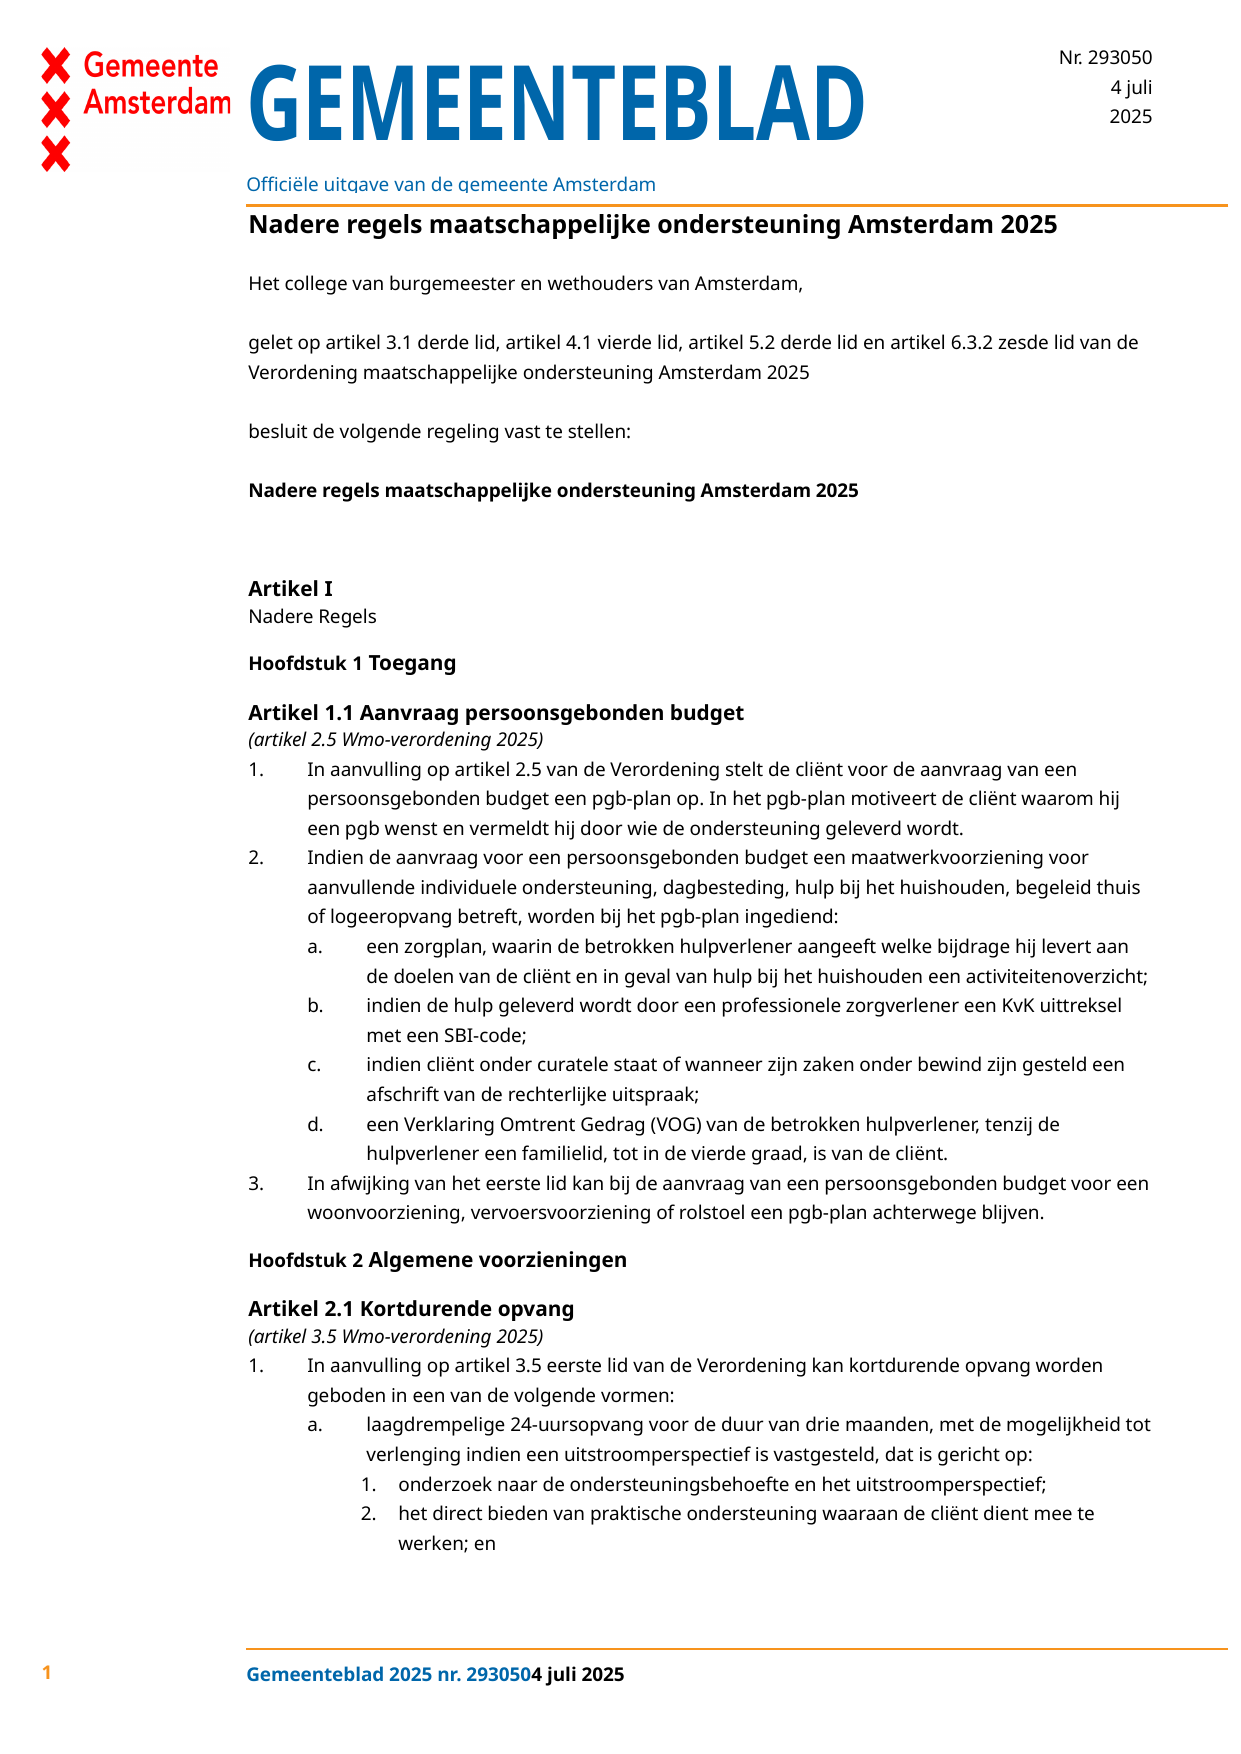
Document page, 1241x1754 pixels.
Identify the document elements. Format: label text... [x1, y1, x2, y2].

list een Verklaring Omtrent Gedrag (VOG) van de betrokken hulpverlener, tenzij de hulpverlener een familielid, tot in de vierde graad, is van de cliënt. [307, 1111, 1152, 1166]
list een zorgplan, waarin de betrokken hulpverlener aangeeft welke bijdrage hij levert aan de doelen van de cliënt en in geval van hulp bij het huishouden een activiteitenoverzicht; [307, 933, 1152, 988]
list indien cliënt onder curatele staat of wanneer zijn zaken onder bewind zijn gesteld een afschrift van de rechterlijke uitspraak; [307, 1052, 1152, 1107]
list onderzoek naar de ondersteuningsbehoefte en het uitstroomperspectief; [361, 1471, 1152, 1496]
text gelet op artikel 3.1 derde lid, artikel 4.1 vierde lid, artikel 5.2 derde lid en artikel 6.3.2 zesde lid van de Verordening maatschappelijke ondersteuning Amsterdam 2025 [248, 329, 1152, 385]
text Nadere Regels [248, 603, 1152, 628]
text besluit de volgende regeling vast te stellen: [248, 418, 1152, 444]
text Artikel 2.1 Kortdurende opvang [248, 1294, 1152, 1323]
text Hoofdstuk 1 Toegang [248, 648, 1152, 677]
text (artikel 2.5 Wmo-verordening 2025) [248, 726, 1152, 752]
list In afwijking van het eerste lid kan bij de aanvraag van een persoonsgebonden budget voor een woonvoorziening, vervoersvoorziening of rolstoel een pgb-plan achterwege blijven. [248, 1170, 1152, 1225]
text Artikel I [248, 574, 1152, 603]
text Nadere regels maatschappelijke ondersteuning Amsterdam 2025 [248, 477, 1152, 503]
text Hoofdstuk 2 Algemene voorzieningen [248, 1245, 1152, 1273]
picture [41, 47, 231, 172]
text Artikel 1.1 Aanvraag persoonsgebonden budget [248, 698, 1152, 726]
list laagdrempelige 24-uursopvang voor de duur van drie maanden, met de mogelijkheid tot verlenging indien een uitstroomperspectief is vastgesteld, dat is gericht op: [307, 1412, 1152, 1467]
list In aanvulling op artikel 2.5 van de Verordening stelt de cliënt voor de aanvraag van een persoonsgebonden budget een pgb-plan op. In het pgb-plan motiveert de cliënt waarom hij een pgb wenst en vermeldt hij door wie de ondersteuning geleverd wordt. [248, 756, 1152, 841]
list Indien de aanvraag voor een persoonsgebonden budget een maatwerkvoorziening voor aanvullende individuele ondersteuning, dagbesteding, hulp bij het huishouden, begeleid thuis of logeeropvang betreft, worden bij het pgb-plan ingediend: [248, 844, 1152, 929]
list In aanvulling op artikel 3.5 eerste lid van de Verordening kan kortdurende opvang worden geboden in een van de volgende vormen: [248, 1352, 1152, 1408]
list het direct bieden van praktische ondersteuning waaraan de cliënt dient mee te werken; en [361, 1500, 1152, 1556]
text Het college van burgemeester en wethouders van Amsterdam, [248, 270, 1152, 296]
list indien de hulp geleverd wordt door een professionele zorgverlener een KvK uittreksel met een SBI-code; [307, 992, 1152, 1048]
text Nadere regels maatschappelijke ondersteuning Amsterdam 2025 [248, 207, 1152, 241]
text (artikel 3.5 Wmo-verordening 2025) [248, 1323, 1152, 1348]
